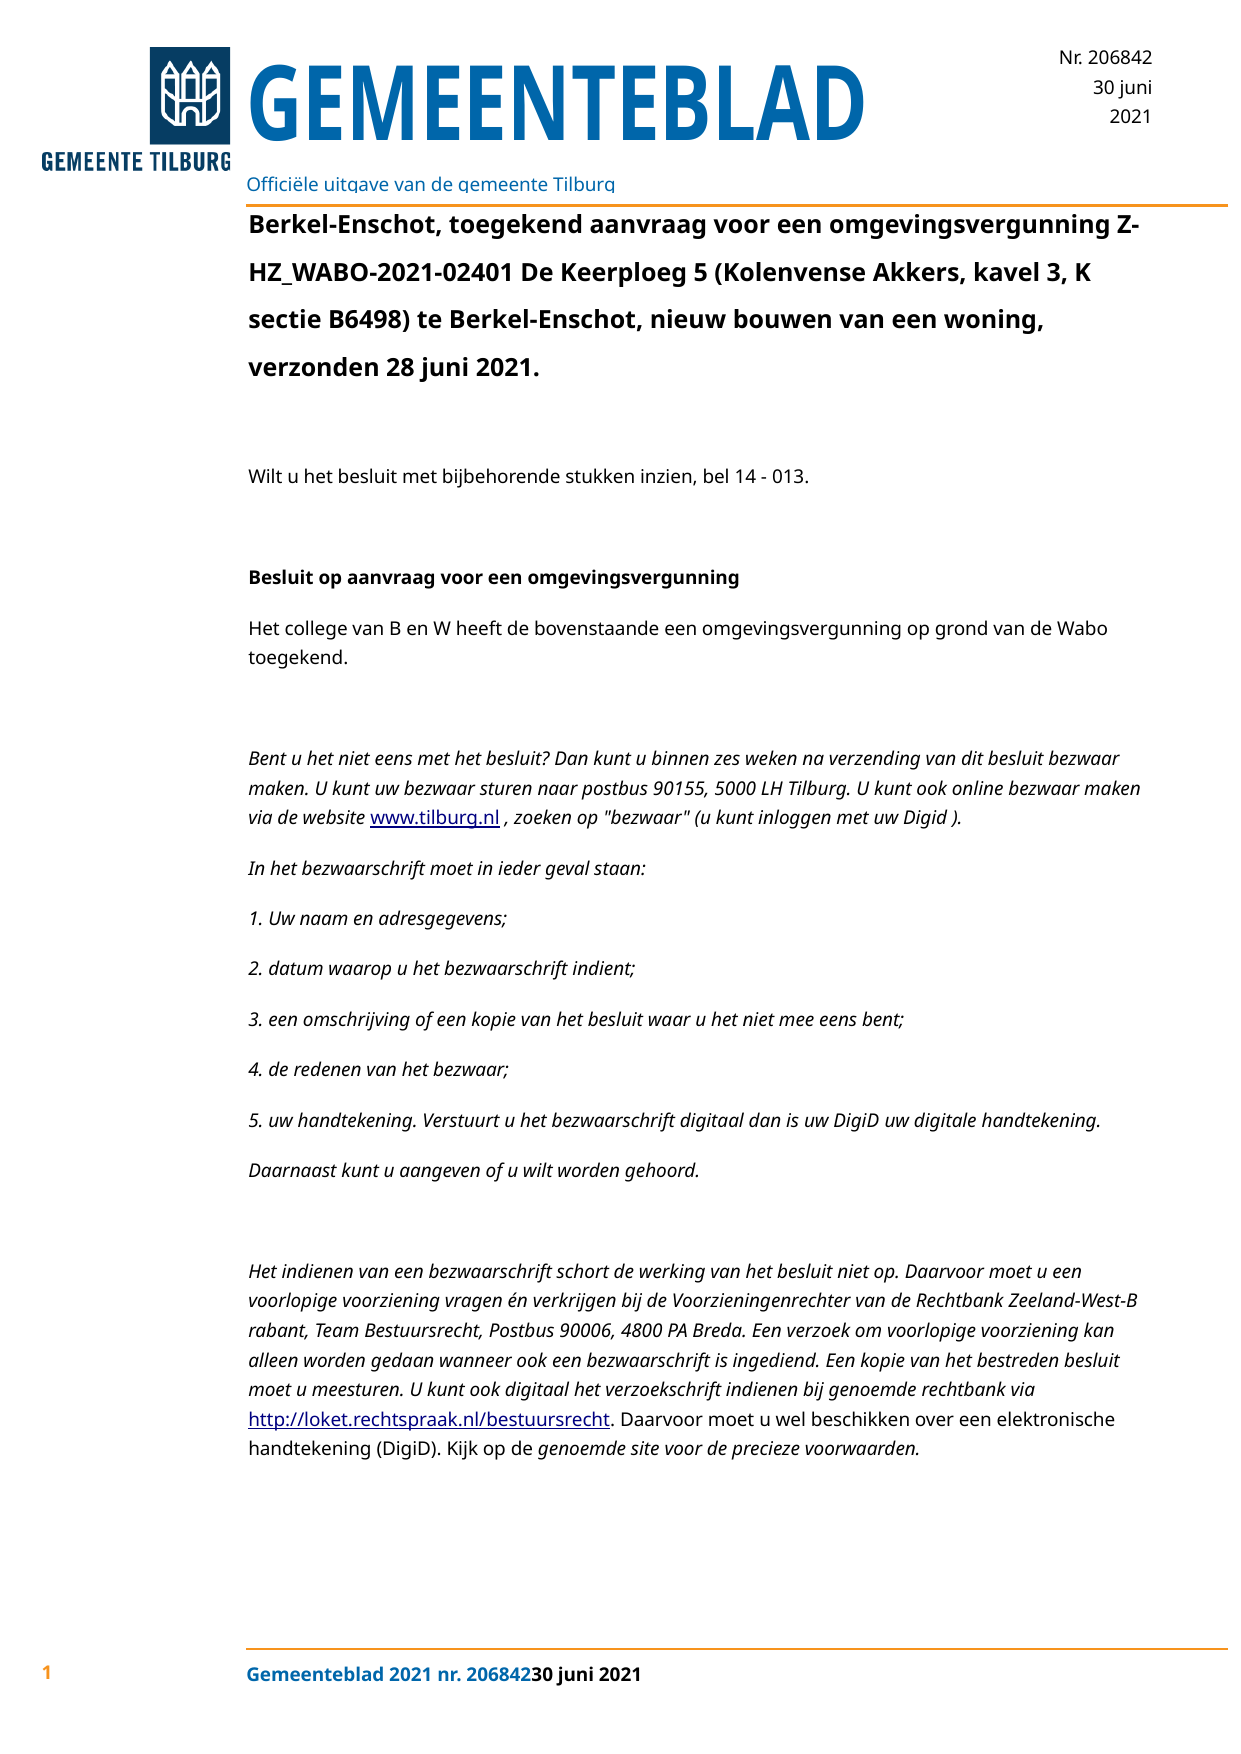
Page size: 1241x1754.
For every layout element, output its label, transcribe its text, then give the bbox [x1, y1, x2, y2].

text Het indienen van een bezwaarschrift schort de werking van het besluit niet op. Daarvoor moet u een voorlopige voorziening vragen én verkrijgen bij de Voorzieningenrechter van de Rechtbank Zeeland-West-B rabant, Team Bestuursrecht, Postbus 90006, 4800 PA Breda. Een verzoek om voorlopige voorziening kan alleen worden gedaan wanneer ook een bezwaarschrift is ingediend. Een kopie van het bestreden besluit moet u meesturen. U kunt ook digitaal het verzoekschrift indienen bij genoemde rechtbank via http://loket.rechtspraak.nl/bestuursrecht. Daarvoor moet u wel beschikken over een elektronische handtekening (DigiD). Kijk op de genoemde site voor de precieze voorwaarden. [248, 1258, 1152, 1461]
text Daarnaast kunt u aangeven of u wilt worden gehoord. [248, 1157, 1152, 1183]
text Het college van B en W heeft de bovenstaande een omgevingsvergunning op grond van de Wabo toegekend. [248, 615, 1152, 670]
picture [41, 47, 231, 172]
text In het bezwaarschrift moet in ieder geval staan: [248, 855, 1152, 881]
text 4. de redenen van het bezwaar; [248, 1056, 1152, 1082]
text 1. Uw naam en adresgegevens; [248, 905, 1152, 931]
text 2. datum waarop u het bezwaarschrift indient; [248, 956, 1152, 981]
text 5. uw handtekening. Verstuurt u het bezwaarschrift digitaal dan is uw DigiD uw digitale handtekening. [248, 1107, 1152, 1133]
text Bent u het niet eens met het besluit? Dan kunt u binnen zes weken na verzending van dit besluit bezwaar maken. U kunt uw bezwaar sturen naar postbus 90155, 5000 LH Tilburg. U kunt ook online bezwaar maken via de website www.tilburg.nl , zoeken op "bezwaar" (u kunt inloggen met uw Digid ). [248, 745, 1152, 830]
text Berkel-Enschot, toegekend aanvraag voor een omgevingsvergunning Z-HZ_WABO-2021-02401 De Keerploeg 5 (Kolenvense Akkers, kavel 3, K sectie B6498) te Berkel-Enschot, nieuw bouwen van een woning, verzonden 28 juni 2021. [248, 207, 1152, 384]
text 3. een omschrijving of een kopie van het besluit waar u het niet mee eens bent; [248, 1006, 1152, 1032]
text Besluit op aanvraag voor een omgevingsvergunning [248, 564, 1152, 590]
text Wilt u het besluit met bijbehorende stukken inzien, bel 14 - 013. [248, 463, 1152, 489]
